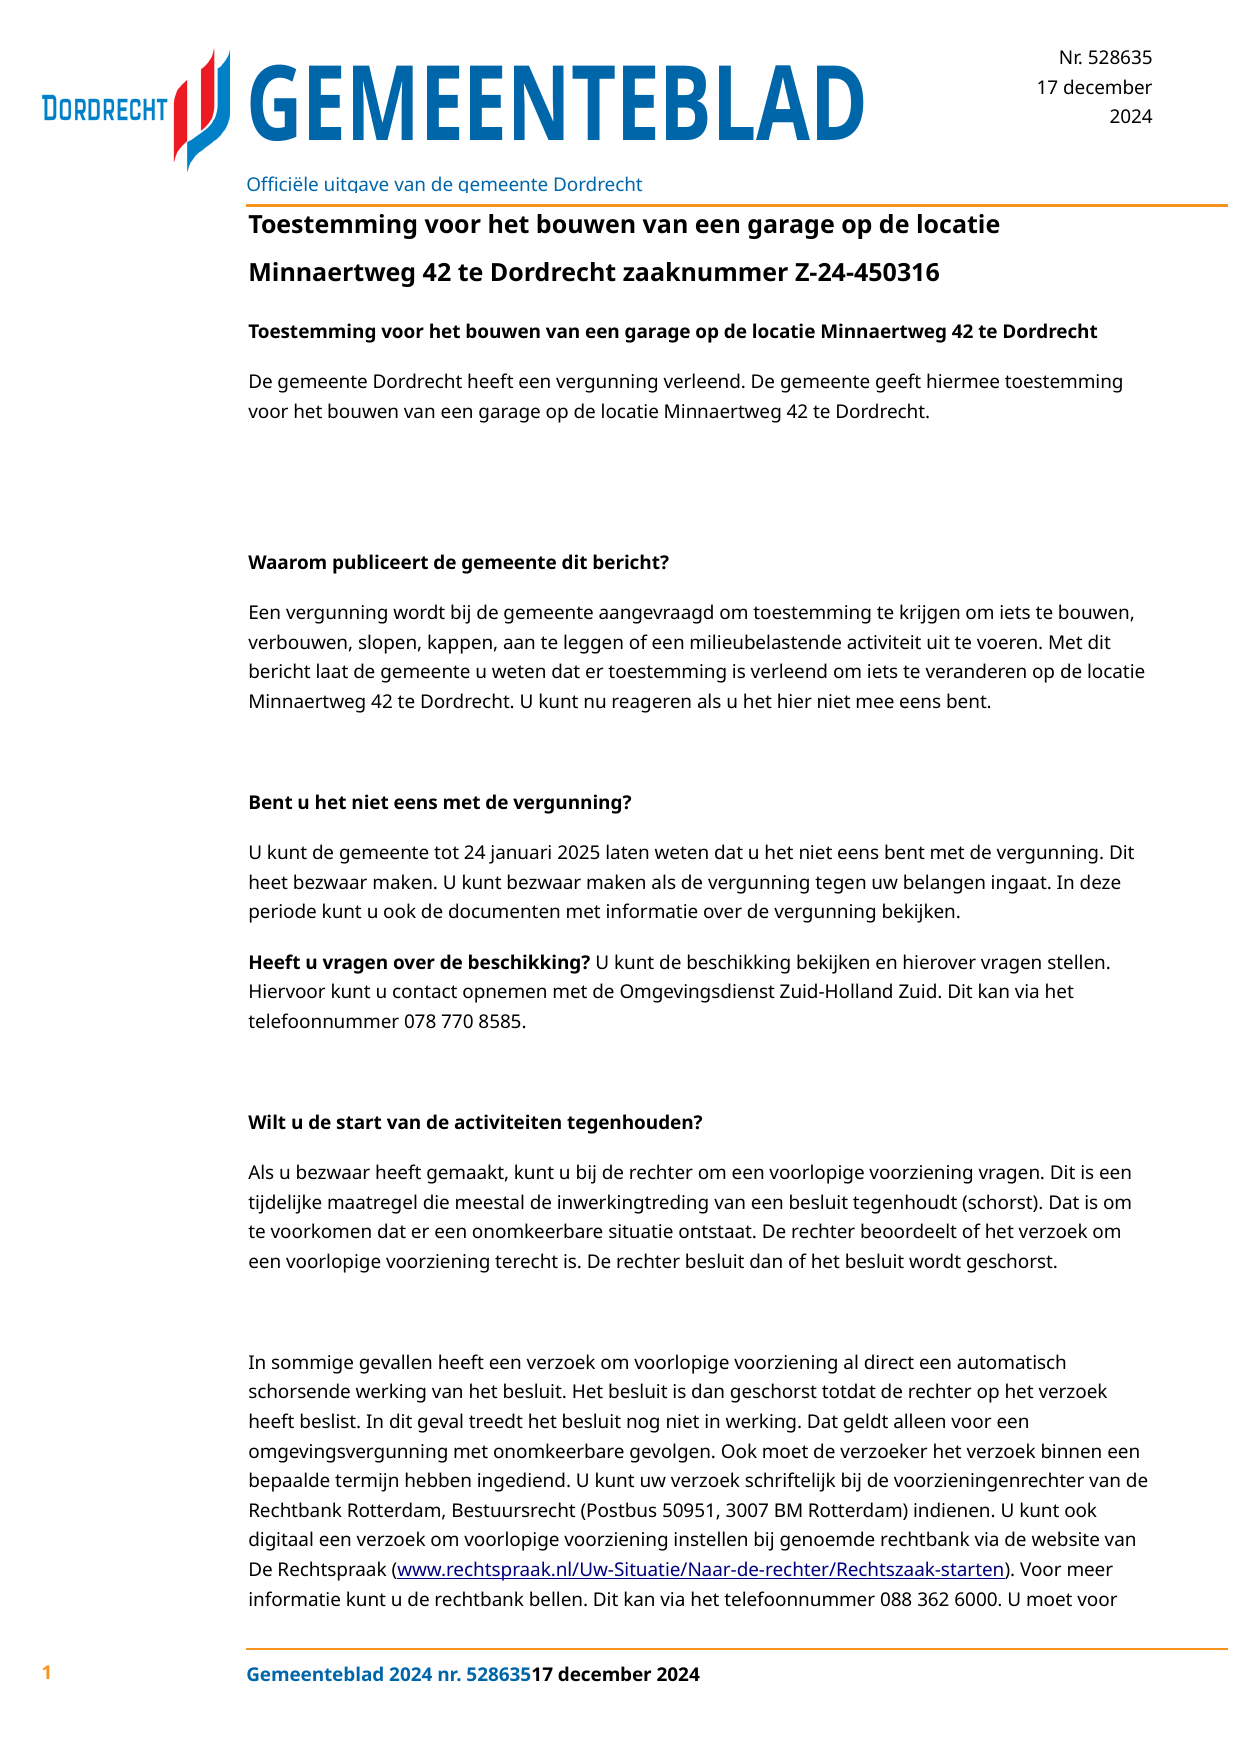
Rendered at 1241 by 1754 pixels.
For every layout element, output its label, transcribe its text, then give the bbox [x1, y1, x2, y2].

text Bent u het niet eens met de vergunning? [248, 789, 1152, 815]
text Toestemming voor het bouwen van een garage op de locatie Minnaertweg 42 te Dordrecht zaaknummer Z-24-450316 [248, 207, 1152, 288]
text Wilt u de start van de activiteiten tegenhouden? [248, 1109, 1152, 1135]
text Een vergunning wordt bij de gemeente aangevraagd om toestemming te krijgen om iets te bouwen, verbouwen, slopen, kappen, aan te leggen of een milieubelastende activiteit uit te voeren. Met dit bericht laat de gemeente u weten dat er toestemming is verleend om iets te veranderen op de locatie Minnaertweg 42 te Dordrecht. U kunt nu reageren als u het hier niet mee eens bent. [248, 599, 1152, 714]
text De gemeente Dordrecht heeft een vergunning verleend. De gemeente geeft hiermee toestemming voor het bouwen van een garage op de locatie Minnaertweg 42 te Dordrecht. [248, 368, 1152, 424]
text Als u bezwaar heeft gemaakt, kunt u bij de rechter om een voorlopige voorziening vragen. Dit is een tijdelijke maatregel die meestal de inwerkingtreding van een besluit tegenhoudt (schorst). Dat is om te voorkomen dat er een onomkeerbare situatie ontstaat. De rechter beoordeelt of het verzoek om een voorlopige voorziening terecht is. De rechter besluit dan of het besluit wordt geschorst. [248, 1159, 1152, 1274]
text Waarom publiceert de gemeente dit bericht? [248, 549, 1152, 575]
text In sommige gevallen heeft een verzoek om voorlopige voorziening al direct een automatisch schorsende werking van het besluit. Het besluit is dan geschorst totdat de rechter op het verzoek heeft beslist. In dit geval treedt het besluit nog niet in werking. Dat geldt alleen voor een omgevingsvergunning met onomkeerbare gevolgen. Ook moet de verzoeker het verzoek binnen een bepaalde termijn hebben ingediend. U kunt uw verzoek schriftelijk bij de voorzieningenrechter van de Rechtbank Rotterdam, Bestuursrecht (Postbus 50951, 3007 BM Rotterdam) indienen. U kunt ook digitaal een verzoek om voorlopige voorziening instellen bij genoemde rechtbank via de website van De Rechtspraak (www.rechtspraak.nl/Uw-Situatie/Naar-de-rechter/Rechtszaak-starten). Voor meer informatie kunt u de rechtbank bellen. Dit kan via het telefoonnummer 088 362 6000. U moet voor [248, 1349, 1152, 1612]
text Toestemming voor het bouwen van een garage op de locatie Minnaertweg 42 te Dordrecht [248, 318, 1152, 344]
picture [41, 47, 231, 172]
text Heeft u vragen over de beschikking? U kunt de beschikking bekijken en hierover vragen stellen. Hiervoor kunt u contact opnemen met de Omgevingsdienst Zuid-Holland Zuid. Dit kan via het telefoonnummer 078 770 8585. [248, 949, 1152, 1034]
text U kunt de gemeente tot 24 januari 2025 laten weten dat u het niet eens bent met de vergunning. Dit heet bezwaar maken. U kunt bezwaar maken als de vergunning tegen uw belangen ingaat. In deze periode kunt u ook de documenten met informatie over de vergunning bekijken. [248, 839, 1152, 924]
